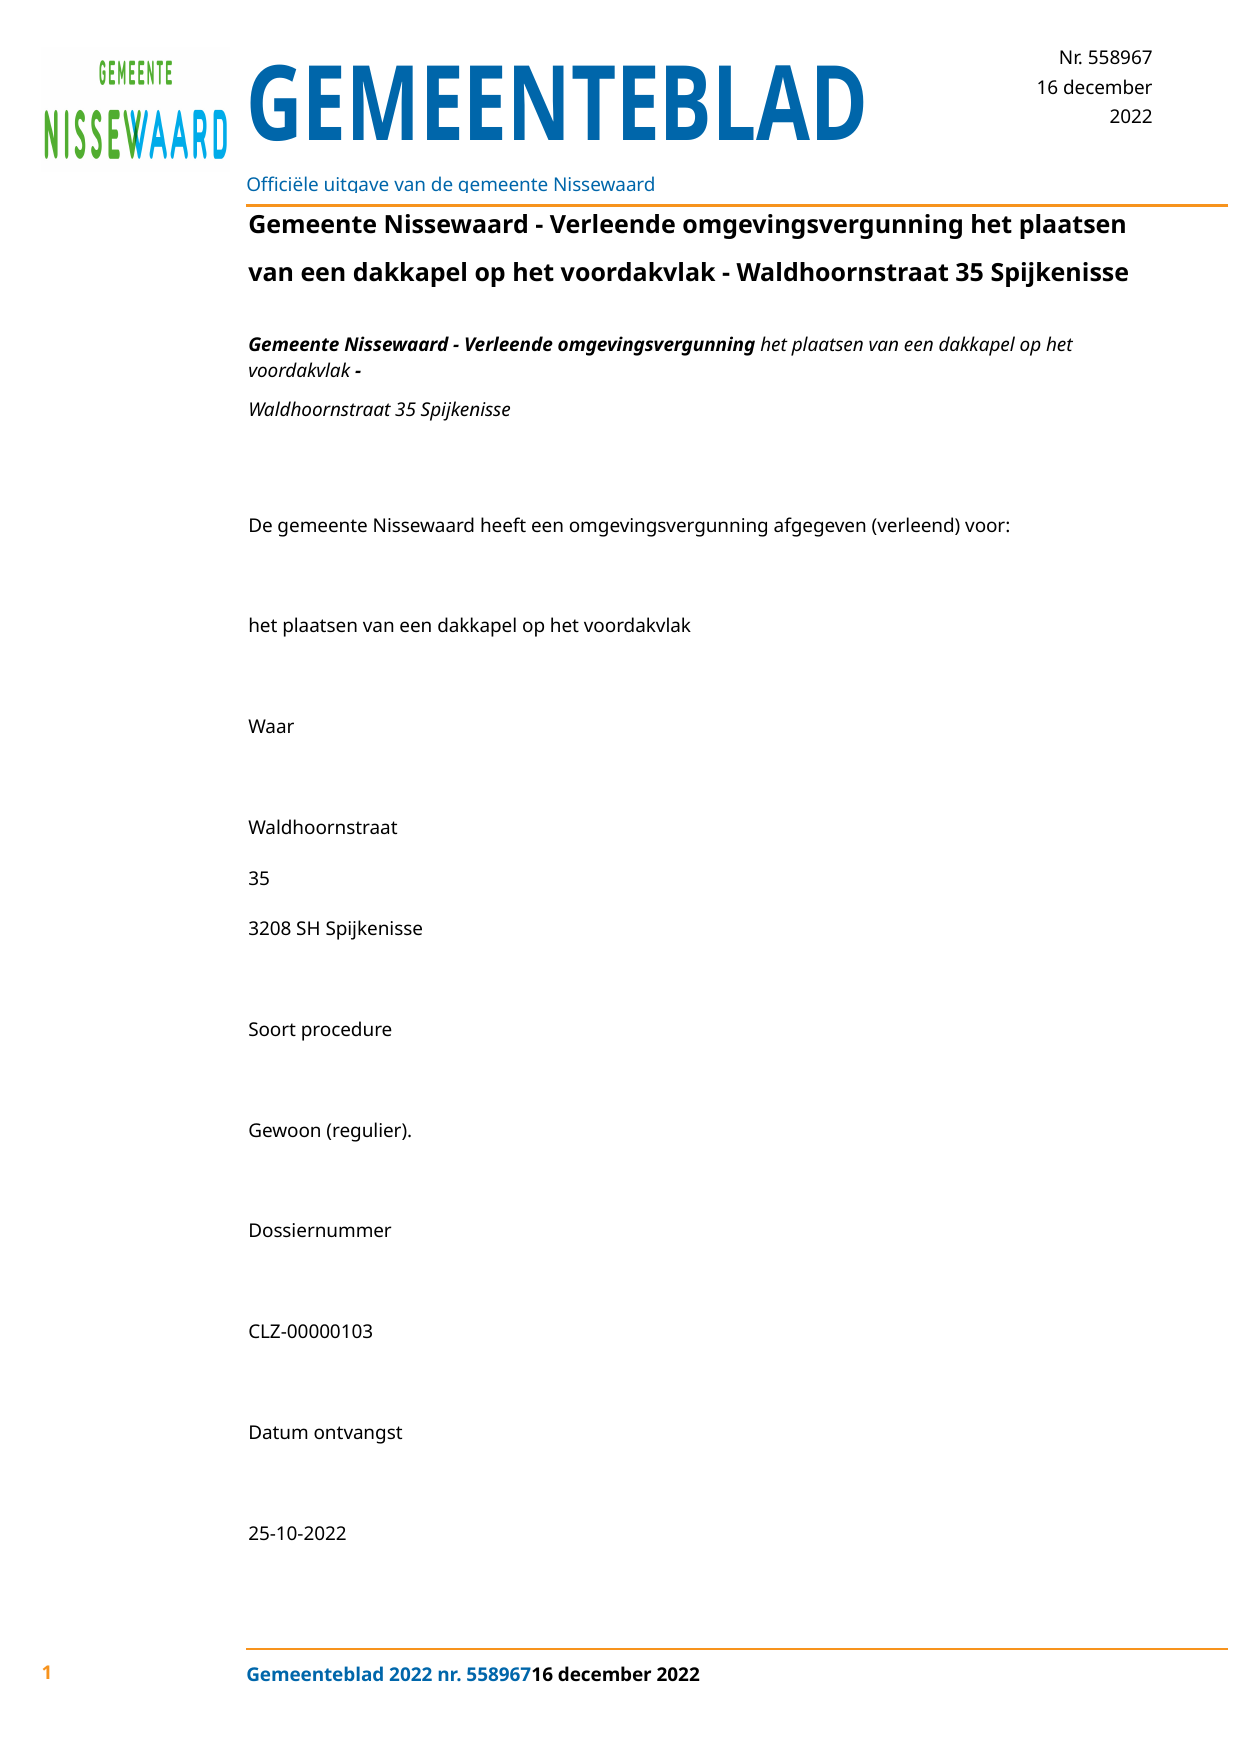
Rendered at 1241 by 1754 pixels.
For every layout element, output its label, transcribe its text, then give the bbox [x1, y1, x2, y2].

text Soort procedure [248, 1016, 1152, 1042]
text Dossiernummer [248, 1218, 1152, 1243]
text Waldhoornstraat 35 Spijkenisse [248, 396, 1152, 422]
text Gemeente Nissewaard - Verleende omgevingsvergunning het plaatsen van een dakkapel op het voordakvlak - Waldhoornstraat 35 Spijkenisse [248, 207, 1152, 288]
text Waar [248, 713, 1152, 739]
text 25-10-2022 [248, 1520, 1152, 1546]
text het plaatsen van een dakkapel op het voordakvlak [248, 613, 1152, 638]
text 35 [248, 865, 1152, 891]
text Gemeente Nissewaard - Verleende omgevingsvergunning het plaatsen van een dakkapel op het voordakvlak - [248, 331, 1152, 383]
text De gemeente Nissewaard heeft een omgevingsvergunning afgegeven (verleend) voor: [248, 512, 1152, 538]
text 3208 SH Spijkenisse [248, 915, 1152, 941]
text Gewoon (regulier). [248, 1117, 1152, 1143]
text Datum ontvangst [248, 1419, 1152, 1445]
text Waldhoornstraat [248, 814, 1152, 840]
text CLZ-00000103 [248, 1318, 1152, 1344]
picture [41, 47, 231, 172]
